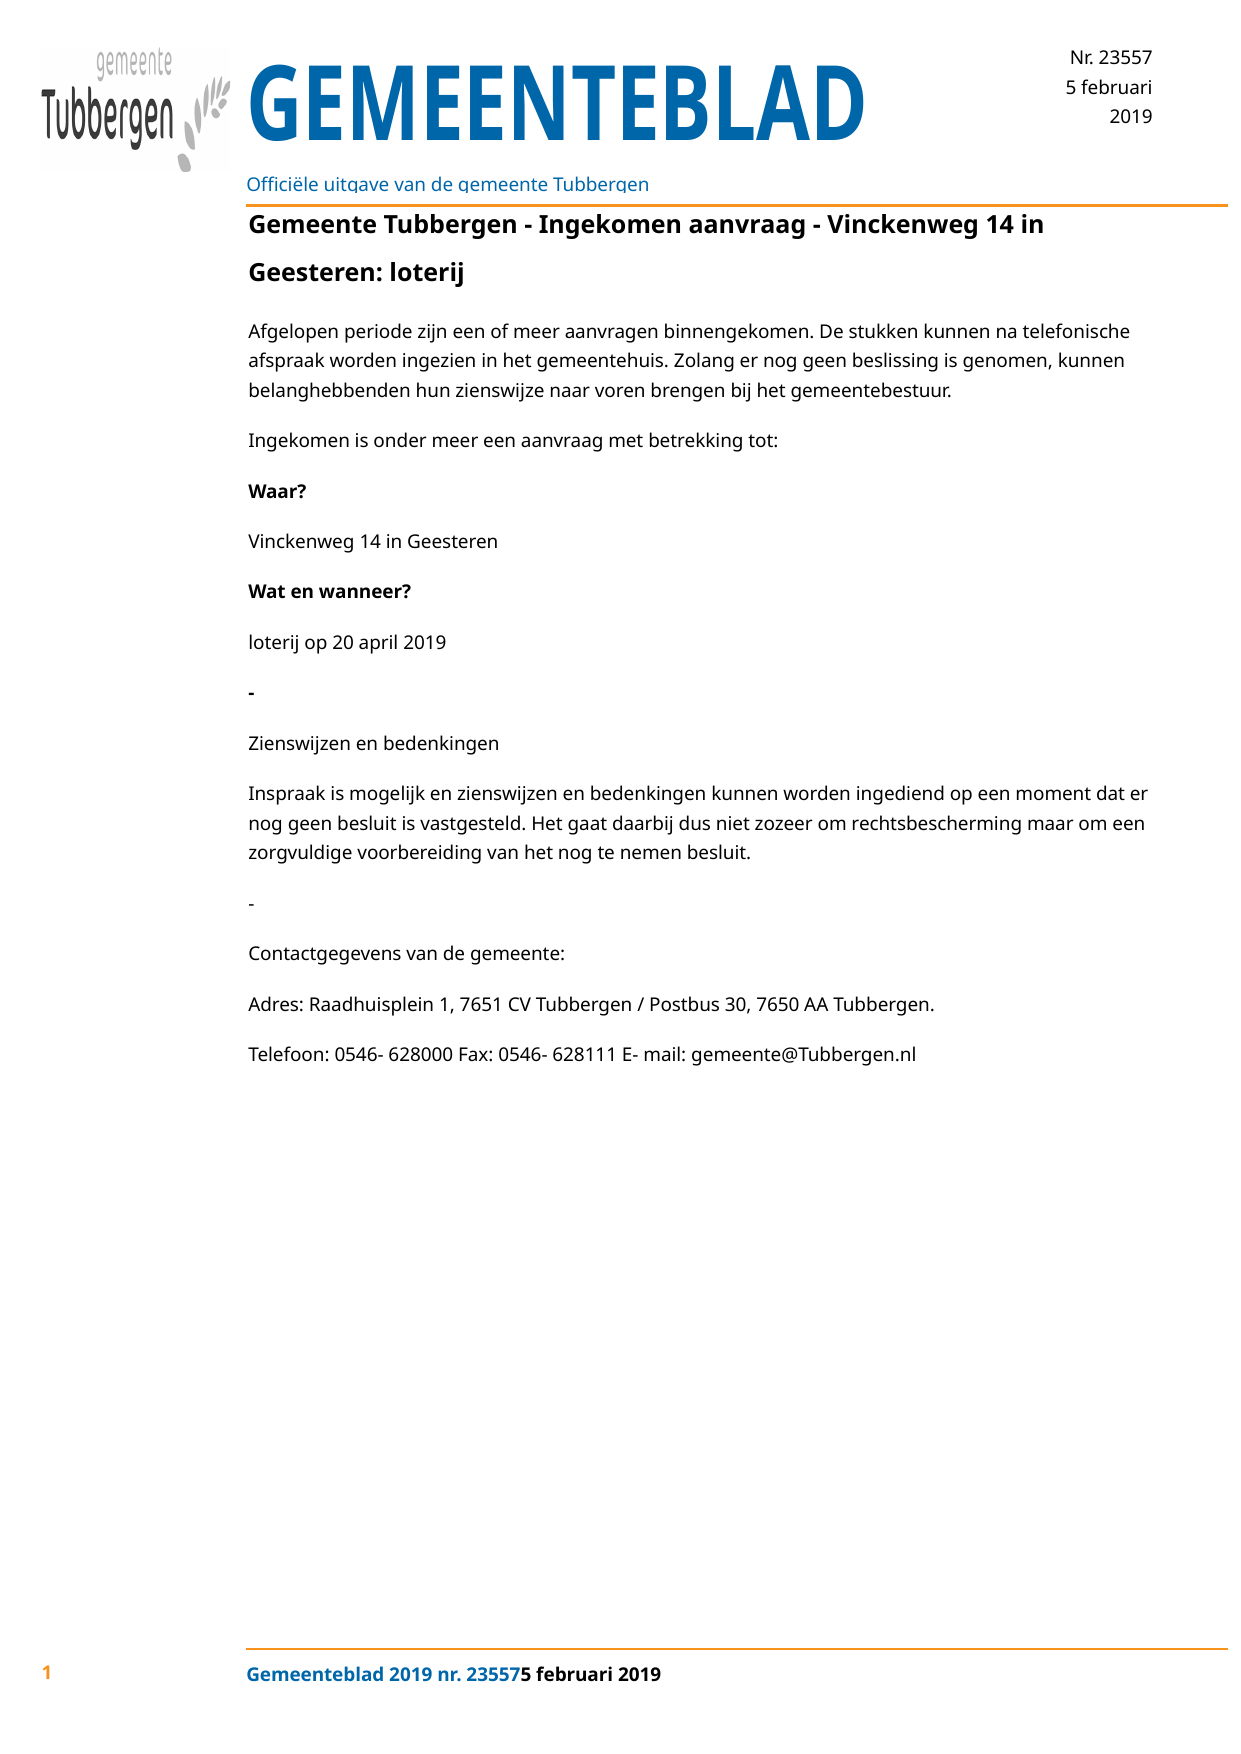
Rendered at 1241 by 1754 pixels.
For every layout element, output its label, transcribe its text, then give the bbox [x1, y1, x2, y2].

text Telefoon: 0546- 628000 Fax: 0546- 628111 E- mail: gemeente@Tubbergen.nl [248, 1041, 1152, 1067]
text loterij op 20 april 2019 [248, 629, 1152, 655]
text Contactgegevens van de gemeente: [248, 940, 1152, 966]
text Adres: Raadhuisplein 1, 7651 CV Tubbergen / Postbus 30, 7650 AA Tubbergen. [248, 991, 1152, 1017]
text Gemeente Tubbergen - Ingekomen aanvraag - Vinckenweg 14 in Geesteren: loterij [248, 207, 1152, 288]
text Afgelopen periode zijn een of meer aanvragen binnengekomen. De stukken kunnen na telefonische afspraak worden ingezien in het gemeentehuis. Zolang er nog geen beslissing is genomen, kunnen belanghebbenden hun zienswijze naar voren brengen bij het gemeentebestuur. [248, 318, 1152, 403]
picture [41, 47, 231, 172]
text Waar? [248, 478, 1152, 504]
text - [248, 679, 1152, 705]
text Ingekomen is onder meer een aanvraag met betrekking tot: [248, 427, 1152, 453]
text Wat en wanneer? [248, 579, 1152, 604]
text - [248, 890, 1152, 916]
text Vinckenweg 14 in Geesteren [248, 528, 1152, 554]
text Inspraak is mogelijk en zienswijzen en bedenkingen kunnen worden ingediend op een moment dat er nog geen besluit is vastgesteld. Het gaat daarbij dus niet zozeer om rechtsbescherming maar om een zorgvuldige voorbereiding van het nog te nemen besluit. [248, 780, 1152, 865]
text Zienswijzen en bedenkingen [248, 730, 1152, 756]
